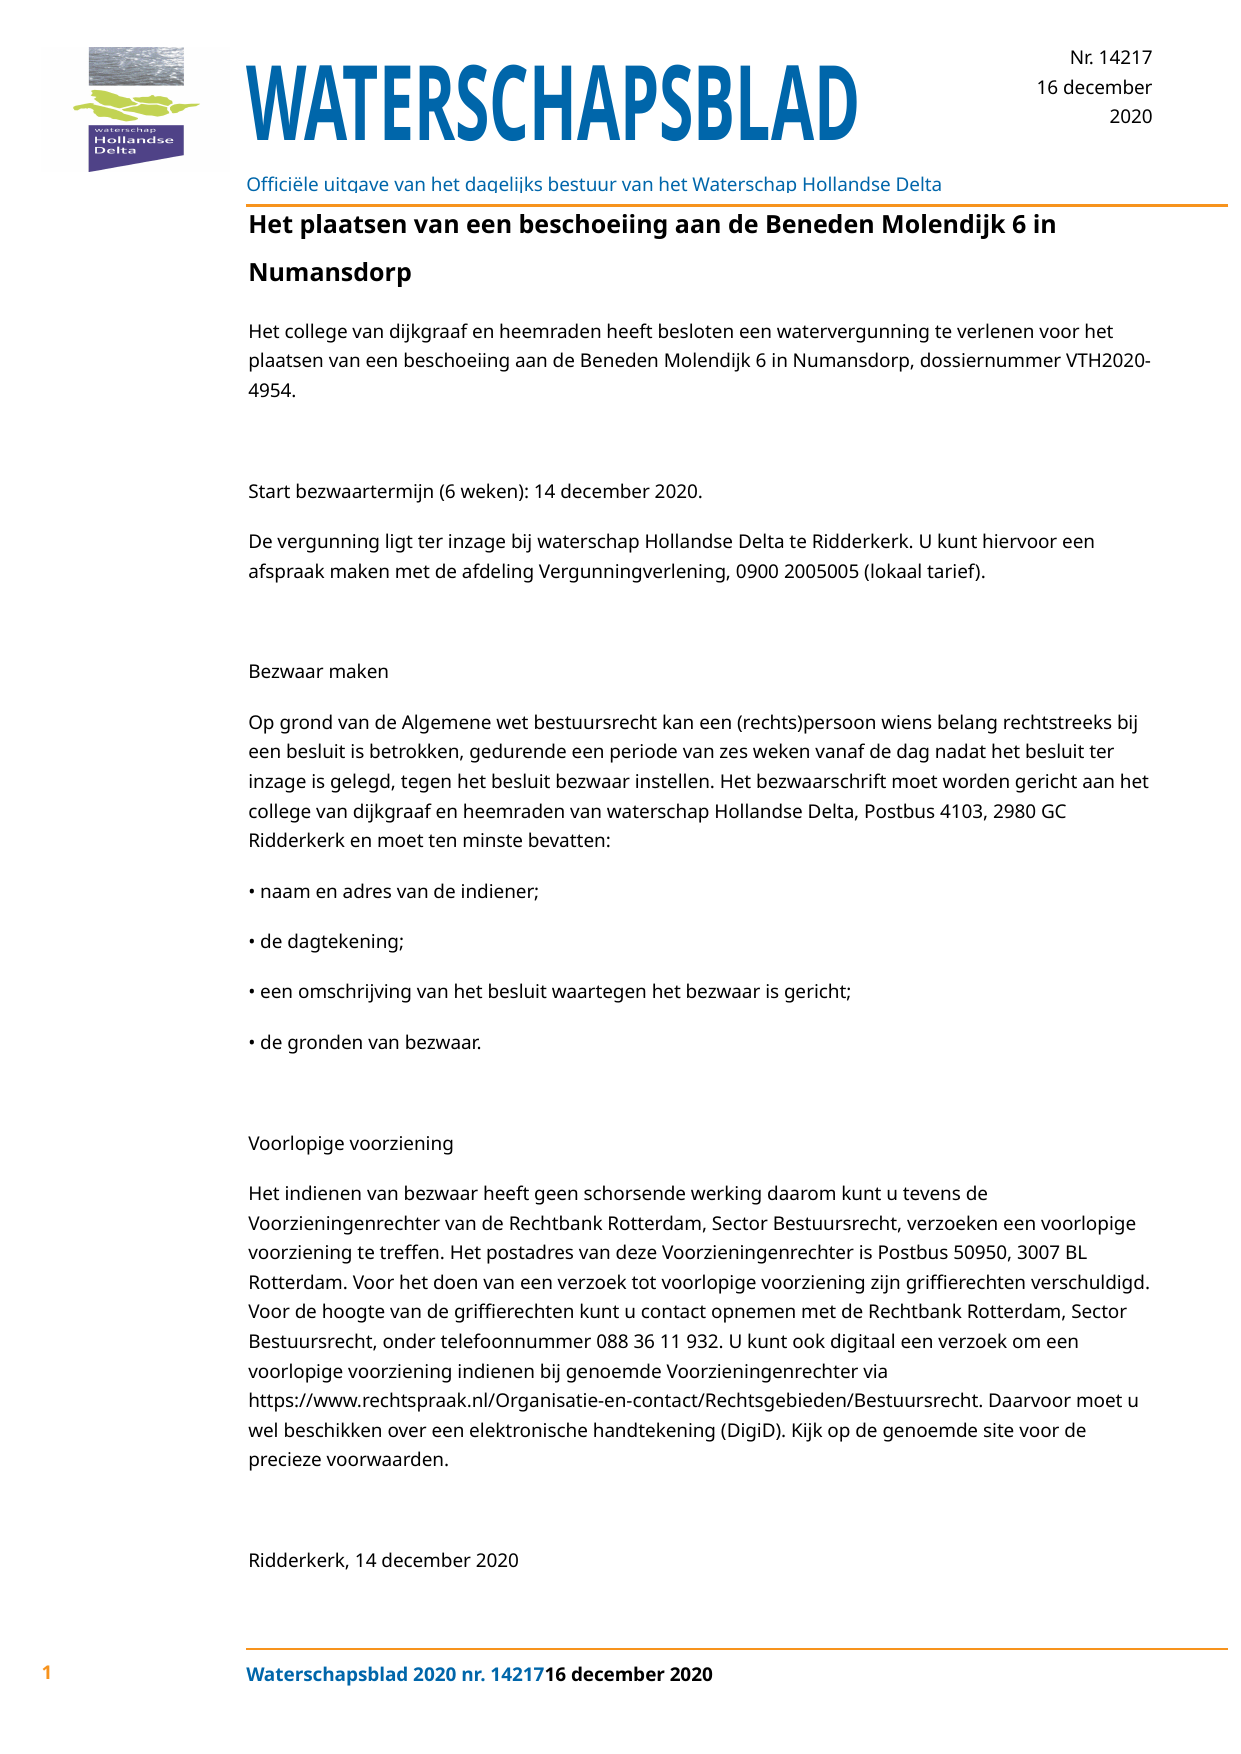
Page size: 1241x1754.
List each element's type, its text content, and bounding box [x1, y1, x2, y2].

text Ridderkerk, 14 december 2020 [248, 1547, 1152, 1573]
text De vergunning ligt ter inzage bij waterschap Hollandse Delta te Ridderkerk. U kunt hiervoor een afspraak maken met de afdeling Vergunningverlening, 0900 2005005 (lokaal tarief). [248, 528, 1152, 584]
text • de gronden van bezwaar. [248, 1029, 1152, 1055]
text • de dagtekening; [248, 928, 1152, 954]
text Op grond van de Algemene wet bestuursrecht kan een (rechts)persoon wiens belang rechtstreeks bij een besluit is betrokken, gedurende een periode van zes weken vanaf de dag nadat het besluit ter inzage is gelegd, tegen het besluit bezwaar instellen. Het bezwaarschrift moet worden gericht aan het college van dijkgraaf en heemraden van waterschap Hollandse Delta, Postbus 4103, 2980 GC Ridderkerk en moet ten minste bevatten: [248, 709, 1152, 853]
text Het plaatsen van een beschoeiing aan de Beneden Molendijk 6 in Numansdorp [248, 207, 1152, 288]
text Bezwaar maken [248, 659, 1152, 684]
picture [41, 47, 231, 172]
text Voorlopige voorziening [248, 1130, 1152, 1156]
text • een omschrijving van het besluit waartegen het bezwaar is gericht; [248, 979, 1152, 1004]
text Het indienen van bezwaar heeft geen schorsende werking daarom kunt u tevens de Voorzieningenrechter van de Rechtbank Rotterdam, Sector Bestuursrecht, verzoeken een voorlopige voorziening te treffen. Het postadres van deze Voorzieningenrechter is Postbus 50950, 3007 BL Rotterdam. Voor het doen van een verzoek tot voorlopige voorziening zijn griffierechten verschuldigd. Voor de hoogte van de griffierechten kunt u contact opnemen met de Rechtbank Rotterdam, Sector Bestuursrecht, onder telefoonnummer 088 36 11 932. U kunt ook digitaal een verzoek om een voorlopige voorziening indienen bij genoemde Voorzieningenrechter via https://www.rechtspraak.nl/Organisatie-en-contact/Rechtsgebieden/Bestuursrecht. Daarvoor moet u wel beschikken over een elektronische handtekening (DigiD). Kijk op de genoemde site voor de precieze voorwaarden. [248, 1180, 1152, 1472]
text • naam en adres van de indiener; [248, 878, 1152, 904]
text Het college van dijkgraaf en heemraden heeft besloten een watervergunning te verlenen voor het plaatsen van een beschoeiing aan de Beneden Molendijk 6 in Numansdorp, dossiernummer VTH2020-4954. [248, 318, 1152, 403]
text Start bezwaartermijn (6 weken): 14 december 2020. [248, 478, 1152, 504]
